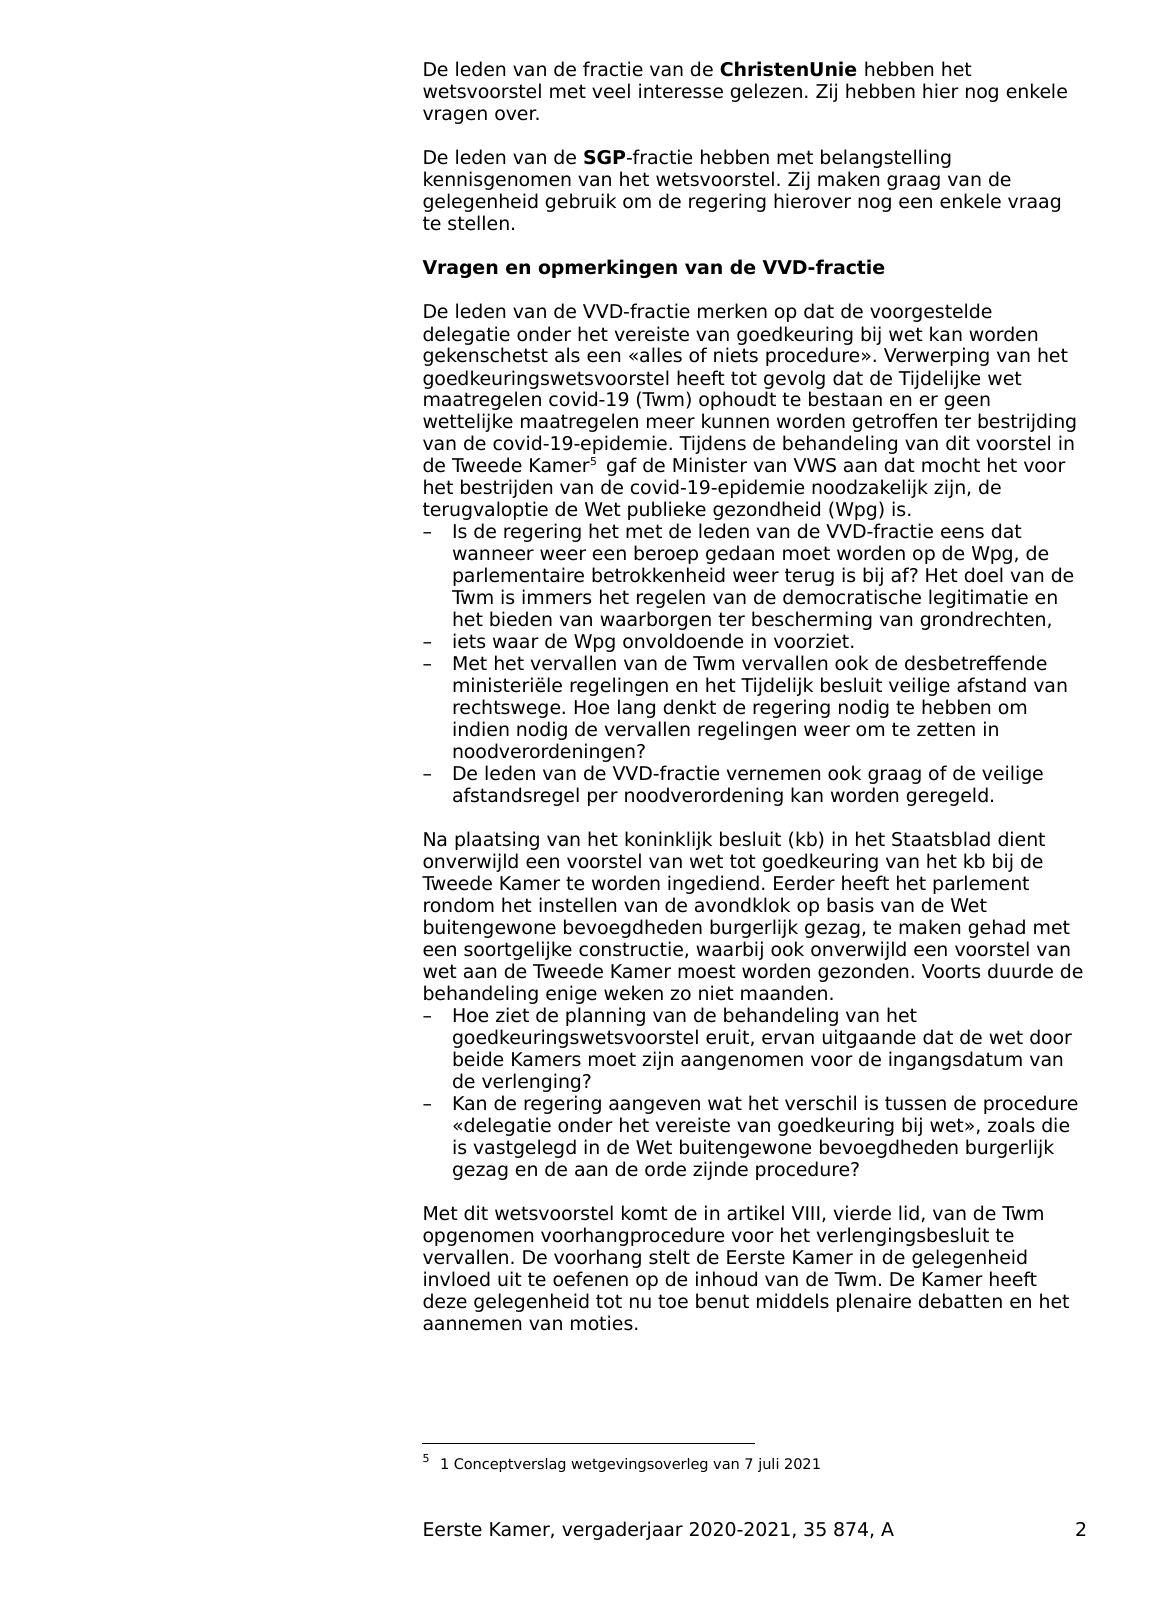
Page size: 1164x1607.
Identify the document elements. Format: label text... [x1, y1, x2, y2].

text – Hoe ziet de planning van de behandeling van het goedkeuringswetsvoorstel eruit, ervan uitgaande dat de wet door beide Kamers moet zijn aangenomen voor de ingangsdatum van de verlenging? [422, 1005, 1087, 1093]
text – iets waar de Wpg onvoldoende in voorziet. [422, 631, 1087, 653]
text De leden van de SGP-fractie hebben met belangstelling kennisgenomen van het wetsvoorstel. Zij maken graag van de gelegenheid gebruik om de regering hierover nog een enkele vraag te stellen. [422, 147, 1087, 235]
text De leden van de VVD-fractie merken op dat de voorgestelde delegatie onder het vereiste van goedkeuring bij wet kan worden gekenschetst als een «alles of niets procedure». Verwerping van het goedkeuringswetsvoorstel heeft tot gevolg dat de Tijdelijke wet maatregelen covid-19 (Twm) ophoudt te bestaan en er geen wettelijke maatregelen meer kunnen worden getroffen ter bestrijding van de covid-19-epidemie. Tijdens de behandeling van dit voorstel in de Tweede Kamer gaf de Minister van VWS aan dat mocht het voor het bestrijden van de covid-19-epidemie noodzakelijk zijn, de terugvaloptie de Wet publieke gezondheid (Wpg) is. [422, 301, 1087, 521]
text – De leden van de VVD-fractie vernemen ook graag of de veilige afstandsregel per noodverordening kan worden geregeld. [422, 763, 1087, 807]
text Met dit wetsvoorstel komt de in artikel VIII, vierde lid, van de Twm opgenomen voorhangprocedure voor het verlengingsbesluit te vervallen. De voorhang stelt de Eerste Kamer in de gelegenheid invloed uit te oefenen op de inhoud van de Twm. De Kamer heeft deze gelegenheid tot nu toe benut middels plenaire debatten en het aannemen van moties. [422, 1203, 1087, 1335]
text Na plaatsing van het koninklijk besluit (kb) in het Staatsblad dient onverwijld een voorstel van wet tot goedkeuring van het kb bij de Tweede Kamer te worden ingediend. Eerder heeft het parlement rondom het instellen van de avondklok op basis van de Wet buitengewone bevoegdheden burgerlijk gezag, te maken gehad met een soortgelijke constructie, waarbij ook onverwijld een voorstel van wet aan de Tweede Kamer moest worden gezonden. Voorts duurde de behandeling enige weken zo niet maanden. [422, 829, 1087, 1005]
text 1 Conceptverslag wetgevingsoverleg van 7 juli 2021 [422, 1452, 1087, 1474]
text – Kan de regering aangeven wat het verschil is tussen de procedure «delegatie onder het vereiste van goedkeuring bij wet», zoals die is vastgelegd in de Wet buitengewone bevoegdheden burgerlijk gezag en de aan de orde zijnde procedure? [422, 1093, 1087, 1181]
text De leden van de fractie van de ChristenUnie hebben het wetsvoorstel met veel interesse gelezen. Zij hebben hier nog enkele vragen over. [422, 59, 1087, 125]
text – Met het vervallen van de Twm vervallen ook de desbetreffende ministeriële regelingen en het Tijdelijk besluit veilige afstand van rechtswege. Hoe lang denkt de regering nodig te hebben om indien nodig de vervallen regelingen weer om te zetten in noodverordeningen? [422, 653, 1087, 763]
text – Is de regering het met de leden van de VVD-fractie eens dat wanneer weer een beroep gedaan moet worden op de Wpg, de parlementaire betrokkenheid weer terug is bij af? Het doel van de Twm is immers het regelen van de democratische legitimatie en het bieden van waarborgen ter bescherming van grondrechten, [422, 521, 1087, 631]
subtitle Vragen en opmerkingen van de VVD-fractie [422, 257, 1087, 279]
